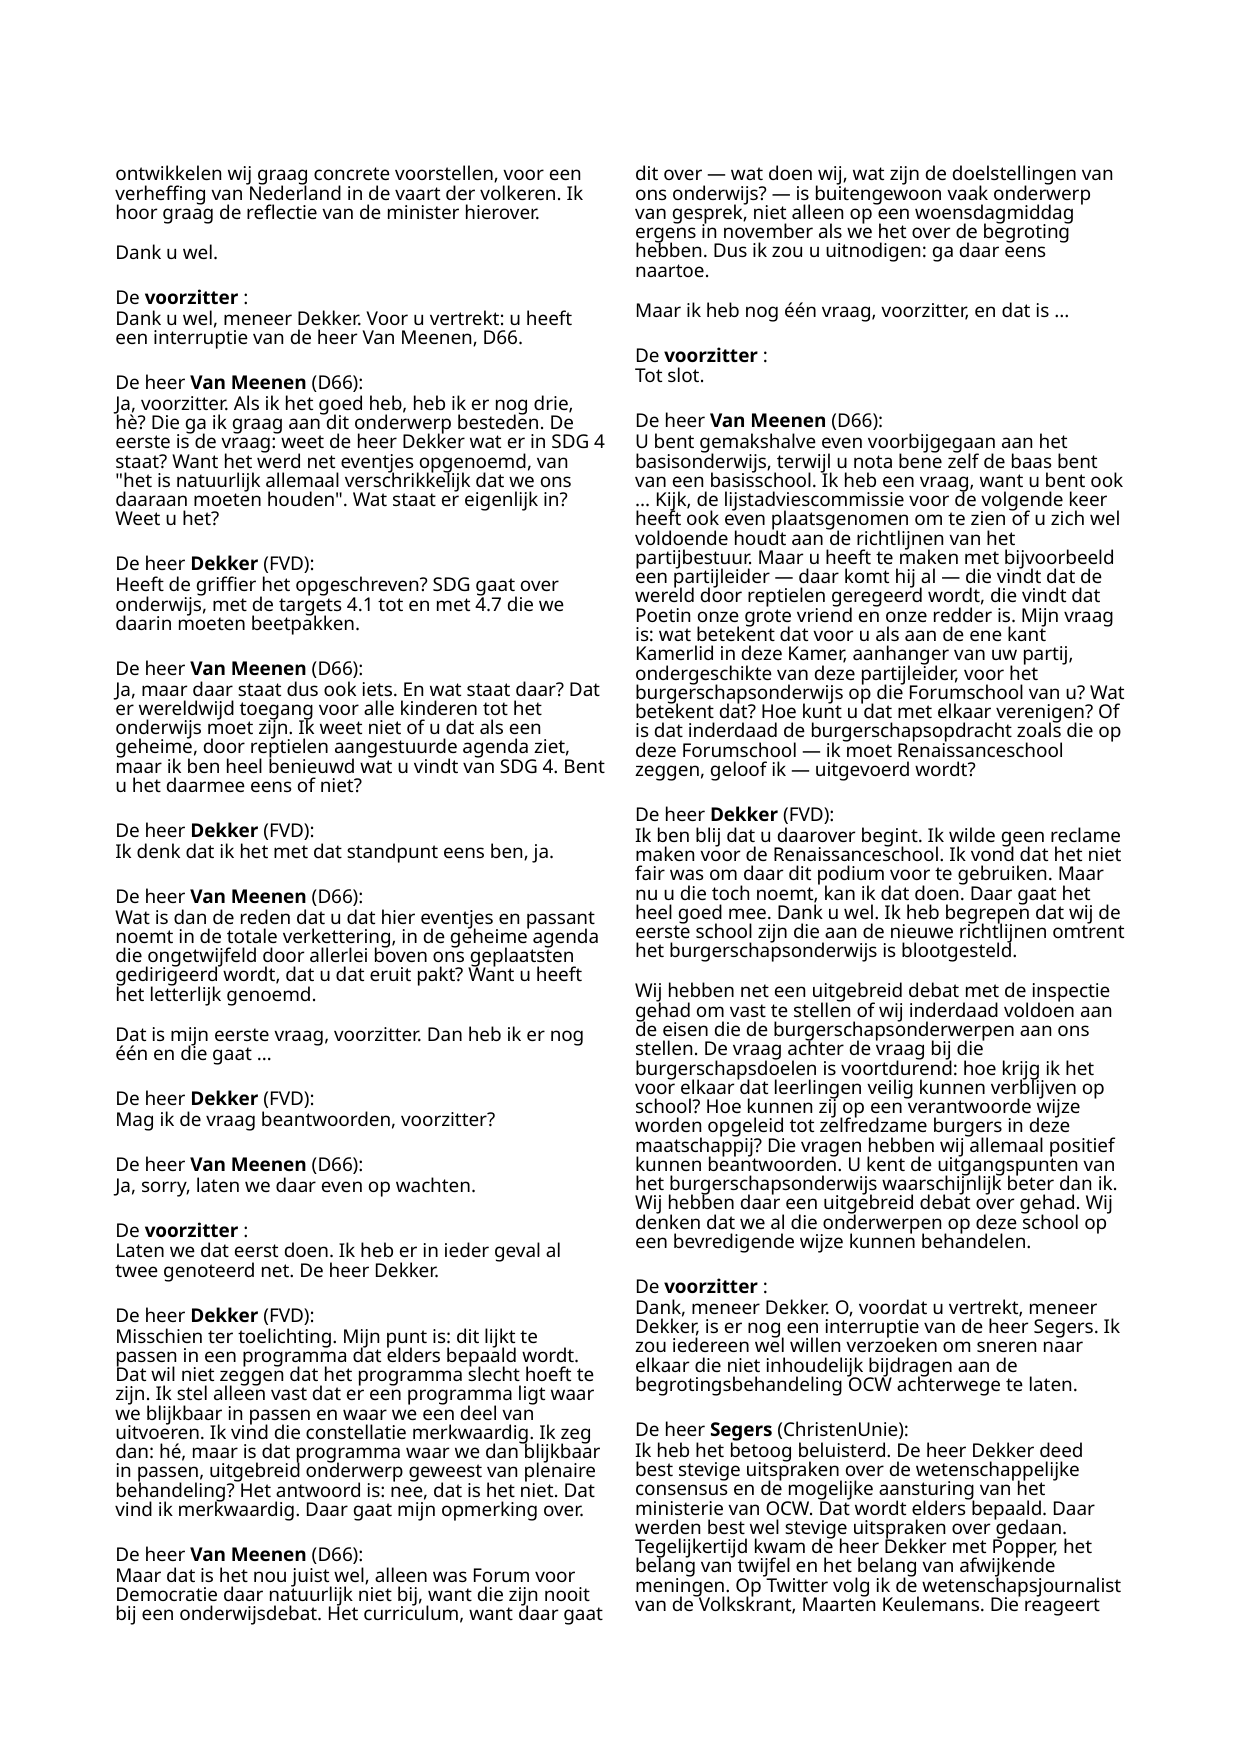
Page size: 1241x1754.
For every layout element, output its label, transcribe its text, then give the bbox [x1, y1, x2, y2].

text De heer Van Meenen (D66): [115, 369, 605, 395]
text Dank u wel, meneer Dekker. Voor u vertrekt: u heeft een interruptie van de heer Van Meenen, D66. [115, 310, 605, 348]
text Maar ik heb nog één vraag, voorzitter, en dat is ... [635, 302, 1125, 321]
text Heeft de griffier het opgeschreven? SDG gaat over onderwijs, met de targets 4.1 tot en met 4.7 die we daarin moeten beetpakken. [115, 576, 605, 634]
text Tot slot. [635, 367, 1125, 387]
text Ja, sorry, laten we daar even op wachten. [115, 1177, 605, 1196]
text De heer Van Meenen (D66): [115, 1151, 605, 1177]
text De heer Dekker (FVD): [115, 1085, 605, 1111]
text De heer Van Meenen (D66): [635, 408, 1125, 433]
text Misschien ter toelichting. Mijn punt is: dit lijkt te passen in een programma dat elders bepaald wordt. Dat wil niet zeggen dat het programma slecht hoeft te zijn. Ik stel alleen vast dat er een programma ligt waar we blijkbaar in passen en waar we een deel van uitvoeren. Ik vind die constellatie merkwaardig. Ik zeg dan: hé, maar is dat programma waar we dan blijkbaar in passen, uitgebreid onderwerp geweest van plenaire behandeling? Het antwoord is: nee, dat is het niet. Dat vind ik merkwaardig. Daar gaat mijn opmerking over. [115, 1328, 605, 1520]
text U bent gemakshalve even voorbijgegaan aan het basisonderwijs, terwijl u nota bene zelf de baas bent van een basisschool. Ik heb een vraag, want u bent ook ... Kijk, de lijstadviescommissie voor de volgende keer heeft ook even plaatsgenomen om te zien of u zich wel voldoende houdt aan de richtlijnen van het partijbestuur. Maar u heeft te maken met bijvoorbeeld een partijleider — daar komt hij al — die vindt dat de wereld door reptielen geregeerd wordt, die vindt dat Poetin onze grote vriend en onze redder is. Mijn vraag is: wat betekent dat voor u als aan de ene kant Kamerlid in deze Kamer, aanhanger van uw partij, ondergeschikte van deze partijleider, voor het burgerschapsonderwijs op die Forumschool van u? Wat betekent dat? Hoe kunt u dat met elkaar verenigen? Of is dat inderdaad de burgerschapsopdracht zoals die op deze Forumschool — ik moet Renaissanceschool zeggen, geloof ik — uitgevoerd wordt? [635, 433, 1125, 780]
text De heer Segers (ChristenUnie): [635, 1416, 1125, 1442]
text Ik denk dat ik het met dat standpunt eens ben, ja. [115, 843, 605, 862]
text Wat is dan de reden dat u dat hier eventjes en passant noemt in de totale verkettering, in de geheime agenda die ongetwijfeld door allerlei boven ons geplaatsten gedirigeerd wordt, dat u dat eruit pakt? Want u heeft het letterlijk genoemd. [115, 909, 605, 1005]
text Dank u wel. [115, 244, 605, 263]
text dit over — wat doen wij, wat zijn de doelstellingen van ons onderwijs? — is buitengewoon vaak onderwerp van gesprek, niet alleen op een woensdagmiddag ergens in november als we het over de begroting hebben. Dus ik zou u uitnodigen: ga daar eens naartoe. [635, 165, 1125, 281]
text De heer Dekker (FVD): [635, 801, 1125, 827]
text Mag ik de vraag beantwoorden, voorzitter? [115, 1111, 605, 1130]
text De heer Dekker (FVD): [115, 1302, 605, 1328]
text Maar dat is het nou juist wel, alleen was Forum voor Democratie daar natuurlijk niet bij, want die zijn nooit bij een onderwijsdebat. Het curriculum, want daar gaat [115, 1567, 605, 1625]
text Ja, voorzitter. Als ik het goed heb, heb ik er nog drie, hè? Die ga ik graag aan dit onderwerp besteden. De eerste is de vraag: weet de heer Dekker wat er in SDG 4 staat? Want het werd net eventjes opgenoemd, van "het is natuurlijk allemaal verschrikkelijk dat we ons daaraan moeten houden". Wat staat er eigenlijk in? Weet u het? [115, 395, 605, 530]
text Dat is mijn eerste vraag, voorzitter. Dan heb ik er nog één en die gaat … [115, 1026, 605, 1064]
text Wij hebben net een uitgebreid debat met de inspectie gehad om vast te stellen of wij inderdaad voldoen aan de eisen die de burgerschapsonderwerpen aan ons stellen. De vraag achter de vraag bij die burgerschapsdoelen is voortdurend: hoe krijg ik het voor elkaar dat leerlingen veilig kunnen verblijven op school? Hoe kunnen zij op een verantwoorde wijze worden opgeleid tot zelfredzame burgers in deze maatschappij? Die vragen hebben wij allemaal positief kunnen beantwoorden. U kent de uitgangspunten van het burgerschapsonderwijs waarschijnlijk beter dan ik. Wij hebben daar een uitgebreid debat over gehad. Wij denken dat we al die onderwerpen op deze school op een bevredigende wijze kunnen behandelen. [635, 982, 1125, 1252]
text ontwikkelen wij graag concrete voorstellen, voor een verheffing van Nederland in de vaart der volkeren. Ik hoor graag de reflectie van de minister hierover. [115, 165, 605, 223]
text Laten we dat eerst doen. Ik heb er in ieder geval al twee genoteerd net. De heer Dekker. [115, 1242, 605, 1281]
text De heer Van Meenen (D66): [115, 883, 605, 909]
text De heer Dekker (FVD): [115, 551, 605, 576]
text Dank, meneer Dekker. O, voordat u vertrekt, meneer Dekker, is er nog een interruptie van de heer Segers. Ik zou iedereen wel willen verzoeken om sneren naar elkaar die niet inhoudelijk bijdragen aan de begrotingsbehandeling OCW achterwege te laten. [635, 1299, 1125, 1395]
text Ik heb het betoog beluisterd. De heer Dekker deed best stevige uitspraken over de wetenschappelijke consensus en de mogelijke aansturing van het ministerie van OCW. Dat wordt elders bepaald. Daar werden best wel stevige uitspraken over gedaan. Tegelijkertijd kwam de heer Dekker met Popper, het belang van twijfel en het belang van afwijkende meningen. Op Twitter volg ik de wetenschapsjournalist van de Volkskrant, Maarten Keulemans. Die reageert [635, 1442, 1125, 1615]
text Ik ben blij dat u daarover begint. Ik wilde geen reclame maken voor de Renaissanceschool. Ik vond dat het niet fair was om daar dit podium voor te gebruiken. Maar nu u die toch noemt, kan ik dat doen. Daar gaat het heel goed mee. Dank u wel. Ik heb begrepen dat wij de eerste school zijn die aan de nieuwe richtlijnen omtrent het burgerschapsonderwijs is blootgesteld. [635, 827, 1125, 962]
text Ja, maar daar staat dus ook iets. En wat staat daar? Dat er wereldwijd toegang voor alle kinderen tot het onderwijs moet zijn. Ik weet niet of u dat als een geheime, door reptielen aangestuurde agenda ziet, maar ik ben heel benieuwd wat u vindt van SDG 4. Bent u het daarmee eens of niet? [115, 681, 605, 796]
text De heer Dekker (FVD): [115, 817, 605, 843]
text De voorzitter : [115, 1217, 605, 1242]
text De heer Van Meenen (D66): [115, 1541, 605, 1567]
text De voorzitter : [635, 1273, 1125, 1299]
text De voorzitter : [635, 342, 1125, 367]
text De heer Van Meenen (D66): [115, 655, 605, 681]
text De voorzitter : [115, 284, 605, 310]
